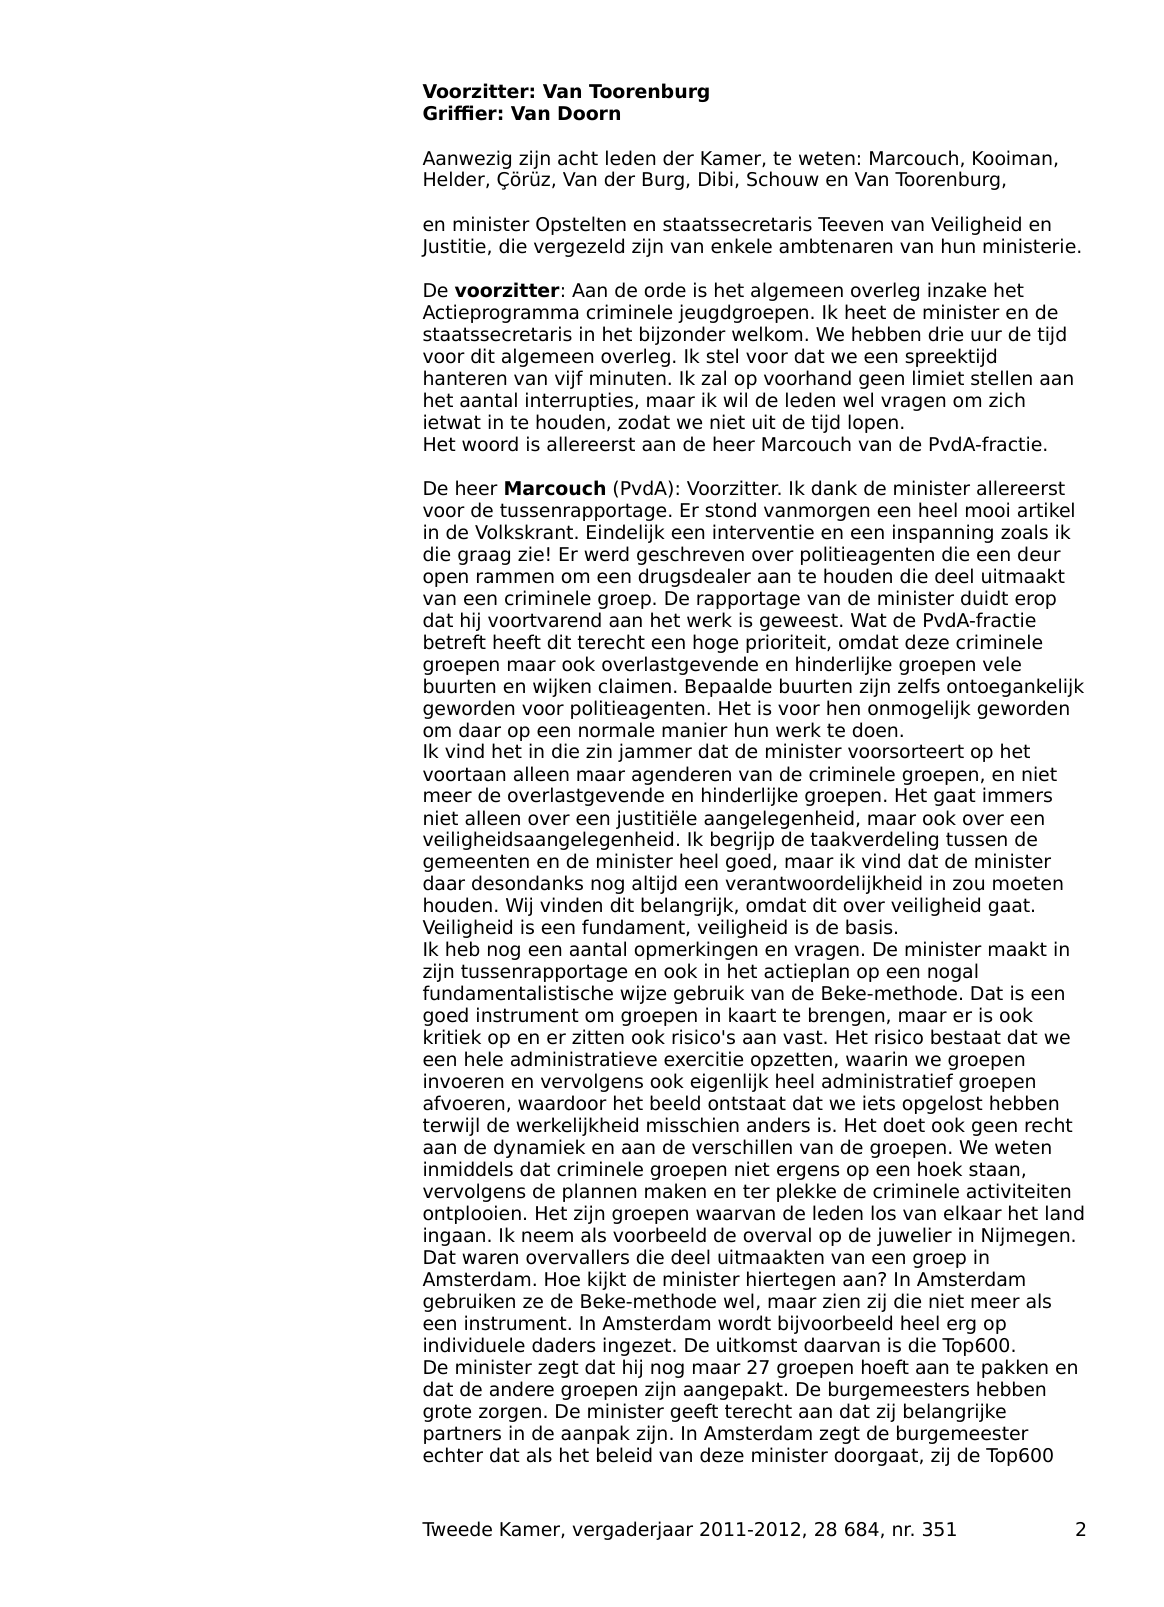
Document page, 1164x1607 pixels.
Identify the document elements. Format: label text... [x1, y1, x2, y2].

text Griffier: Van Doorn [422, 103, 1087, 125]
text Ik heb nog een aantal opmerkingen en vragen. De minister maakt in zijn tussenrapportage en ook in het actieplan op een nogal fundamentalistische wijze gebruik van de Beke-methode. Dat is een goed instrument om groepen in kaart te brengen, maar er is ook kritiek op en er zitten ook risico's aan vast. Het risico bestaat dat we een hele administratieve exercitie opzetten, waarin we groepen invoeren en vervolgens ook eigenlijk heel administratief groepen afvoeren, waardoor het beeld ontstaat dat we iets opgelost hebben terwijl de werkelijkheid misschien anders is. Het doet ook geen recht aan de dynamiek en aan de verschillen van de groepen. We weten inmiddels dat criminele groepen niet ergens op een hoek staan, vervolgens de plannen maken en ter plekke de criminele activiteiten ontplooien. Het zijn groepen waarvan de leden los van elkaar het land ingaan. Ik neem als voorbeeld de overval op de juwelier in Nijmegen. Dat waren overvallers die deel uitmaakten van een groep in Amsterdam. Hoe kijkt de minister hiertegen aan? In Amsterdam gebruiken ze de Beke-methode wel, maar zien zij die niet meer als een instrument. In Amsterdam wordt bijvoorbeeld heel erg op individuele daders ingezet. De uitkomst daarvan is die Top600. [422, 939, 1087, 1357]
text De minister zegt dat hij nog maar 27 groepen hoeft aan te pakken en dat de andere groepen zijn aangepakt. De burgemeesters hebben grote zorgen. De minister geeft terecht aan dat zij belangrijke partners in de aanpak zijn. In Amsterdam zegt de burgemeester echter dat als het beleid van deze minister doorgaat, zij de Top600 [422, 1357, 1087, 1467]
text en minister Opstelten en staatssecretaris Teeven van Veiligheid en Justitie, die vergezeld zijn van enkele ambtenaren van hun ministerie. [422, 213, 1087, 257]
text Het woord is allereerst aan de heer Marcouch van de PvdA-fractie. [422, 433, 1087, 456]
text Voorzitter: Van Toorenburg [422, 81, 1087, 103]
text De voorzitter: Aan de orde is het algemeen overleg inzake het Actieprogramma criminele jeugdgroepen. Ik heet de minister en de staatssecretaris in het bijzonder welkom. We hebben drie uur de tijd voor dit algemeen overleg. Ik stel voor dat we een spreektijd hanteren van vijf minuten. Ik zal op voorhand geen limiet stellen aan het aantal interrupties, maar ik wil de leden wel vragen om zich ietwat in te houden, zodat we niet uit de tijd lopen. [422, 280, 1087, 433]
text De heer Marcouch (PvdA): Voorzitter. Ik dank de minister allereerst voor de tussenrapportage. Er stond vanmorgen een heel mooi artikel in de Volkskrant. Eindelijk een interventie en een inspanning zoals ik die graag zie! Er werd geschreven over politieagenten die een deur open rammen om een drugsdealer aan te houden die deel uitmaakt van een criminele groep. De rapportage van de minister duidt erop dat hij voortvarend aan het werk is geweest. Wat de PvdA-fractie betreft heeft dit terecht een hoge prioriteit, omdat deze criminele groepen maar ook overlastgevende en hinderlijke groepen vele buurten en wijken claimen. Bepaalde buurten zijn zelfs ontoegankelijk geworden voor politieagenten. Het is voor hen onmogelijk geworden om daar op een normale manier hun werk te doen. [422, 478, 1087, 741]
text Aanwezig zijn acht leden der Kamer, te weten: Marcouch, Kooiman, Helder, Çörüz, Van der Burg, Dibi, Schouw en Van Toorenburg, [422, 147, 1087, 191]
text Ik vind het in die zin jammer dat de minister voorsorteert op het voortaan alleen maar agenderen van de criminele groepen, en niet meer de overlastgevende en hinderlijke groepen. Het gaat immers niet alleen over een justitiële aangelegenheid, maar ook over een veiligheidsaangelegenheid. Ik begrijp de taakverdeling tussen de gemeenten en de minister heel goed, maar ik vind dat de minister daar desondanks nog altijd een verantwoordelijkheid in zou moeten houden. Wij vinden dit belangrijk, omdat dit over veiligheid gaat. Veiligheid is een fundament, veiligheid is de basis. [422, 741, 1087, 939]
